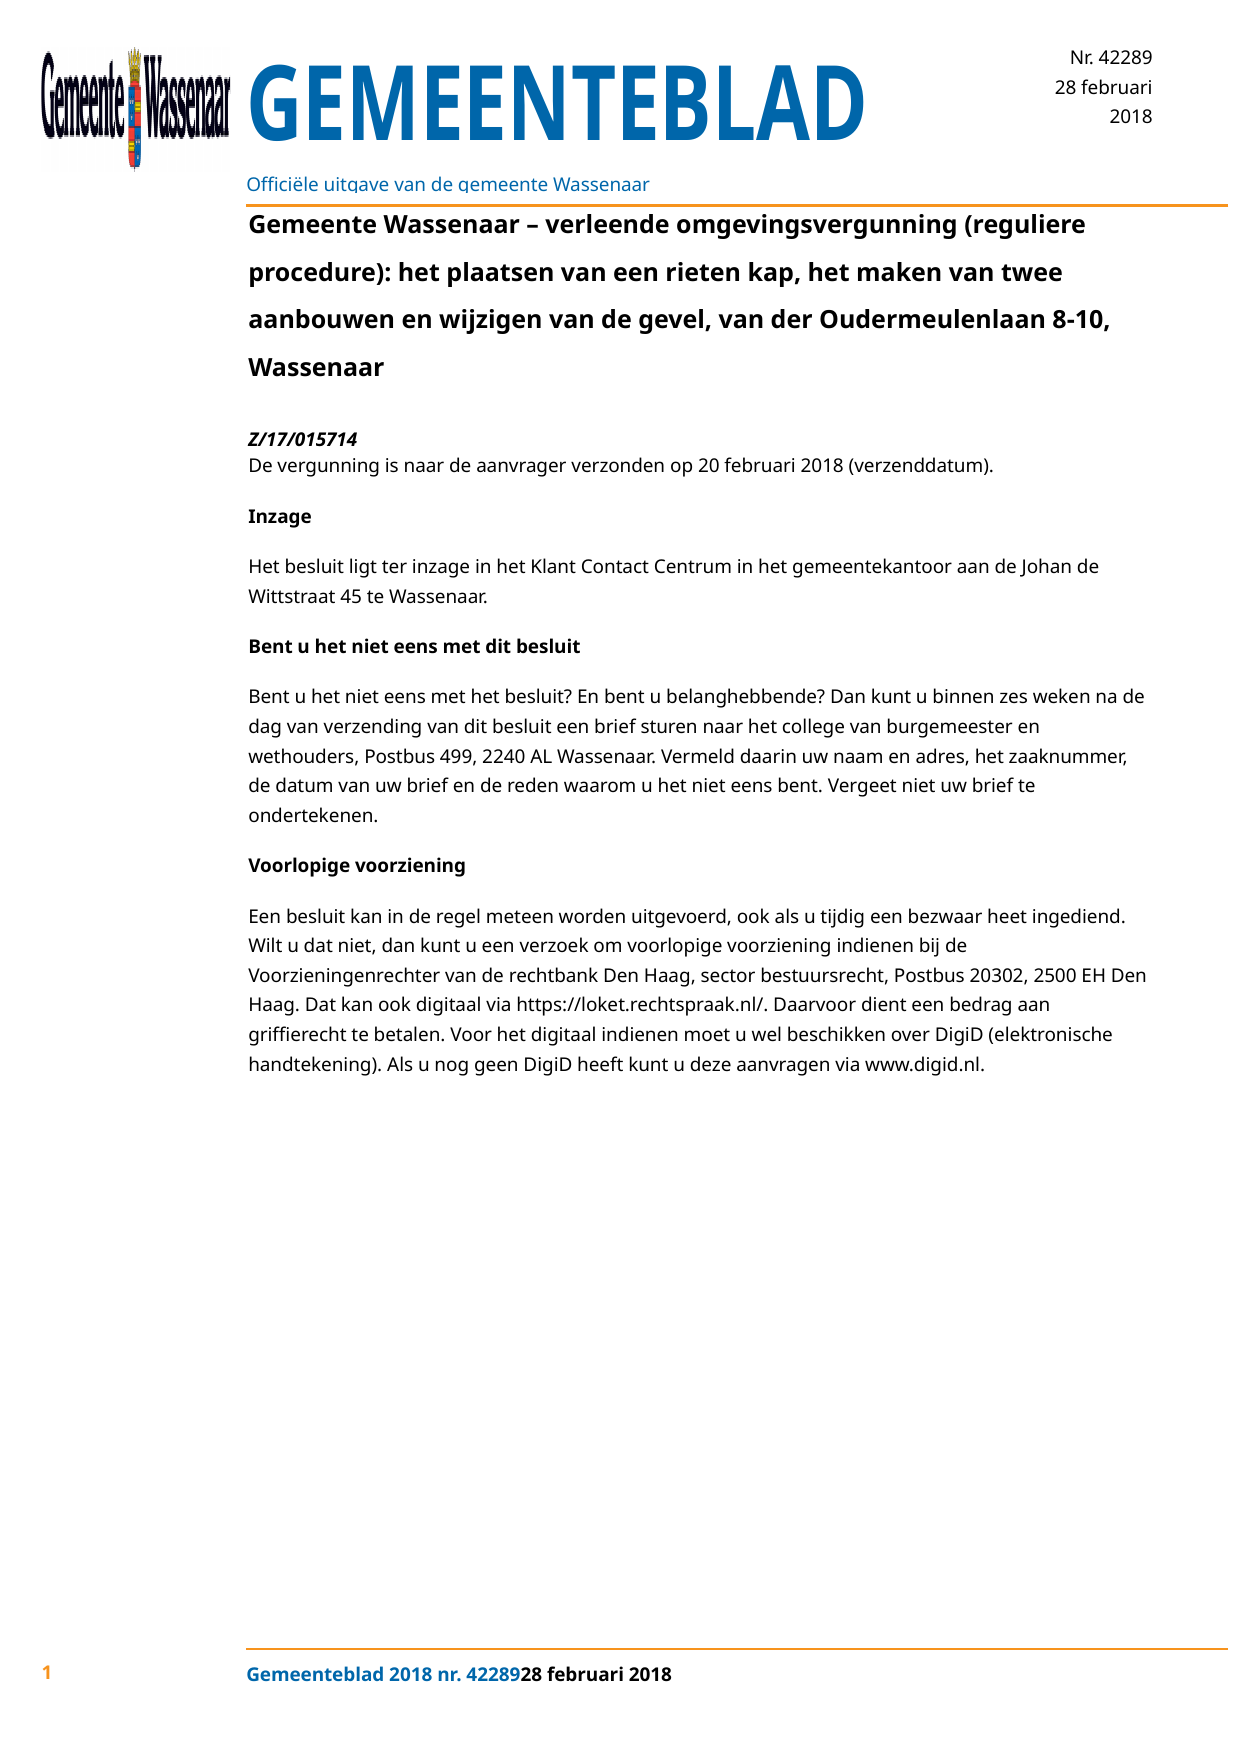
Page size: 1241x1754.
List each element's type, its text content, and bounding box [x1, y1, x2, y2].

text Bent u het niet eens met dit besluit [248, 633, 1152, 659]
text Voorlopige voorziening [248, 852, 1152, 878]
text Z/17/015714 [248, 427, 1152, 452]
picture [41, 47, 231, 172]
text Gemeente Wassenaar – verleende omgevingsvergunning (reguliere procedure): het plaatsen van een rieten kap, het maken van twee aanbouwen en wijzigen van de gevel, van der Oudermeulenlaan 8-10, Wassenaar [248, 207, 1152, 384]
text De vergunning is naar de aanvrager verzonden op 20 februari 2018 (verzenddatum). [248, 452, 1152, 478]
text Bent u het niet eens met het besluit? En bent u belanghebbende? Dan kunt u binnen zes weken na de dag van verzending van dit besluit een brief sturen naar het college van burgemeester en wethouders, Postbus 499, 2240 AL Wassenaar. Vermeld daarin uw naam en adres, het zaaknummer, de datum van uw brief en de reden waarom u het niet eens bent. Vergeet niet uw brief te ondertekenen. [248, 684, 1152, 828]
text Het besluit ligt ter inzage in het Klant Contact Centrum in het gemeentekantoor aan de Johan de Wittstraat 45 te Wassenaar. [248, 553, 1152, 608]
text Een besluit kan in de regel meteen worden uitgevoerd, ook als u tijdig een bezwaar heet ingediend. Wilt u dat niet, dan kunt u een verzoek om voorlopige voorziening indienen bij de Voorzieningenrechter van de rechtbank Den Haag, sector bestuursrecht, Postbus 20302, 2500 EH Den Haag. Dat kan ook digitaal via https://loket.rechtspraak.nl/. Daarvoor dient een bedrag aan griffierecht te betalen. Voor het digitaal indienen moet u wel beschikken over DigiD (elektronische handtekening). Als u nog geen DigiD heeft kunt u deze aanvragen via www.digid.nl. [248, 903, 1152, 1076]
text Inzage [248, 503, 1152, 528]
